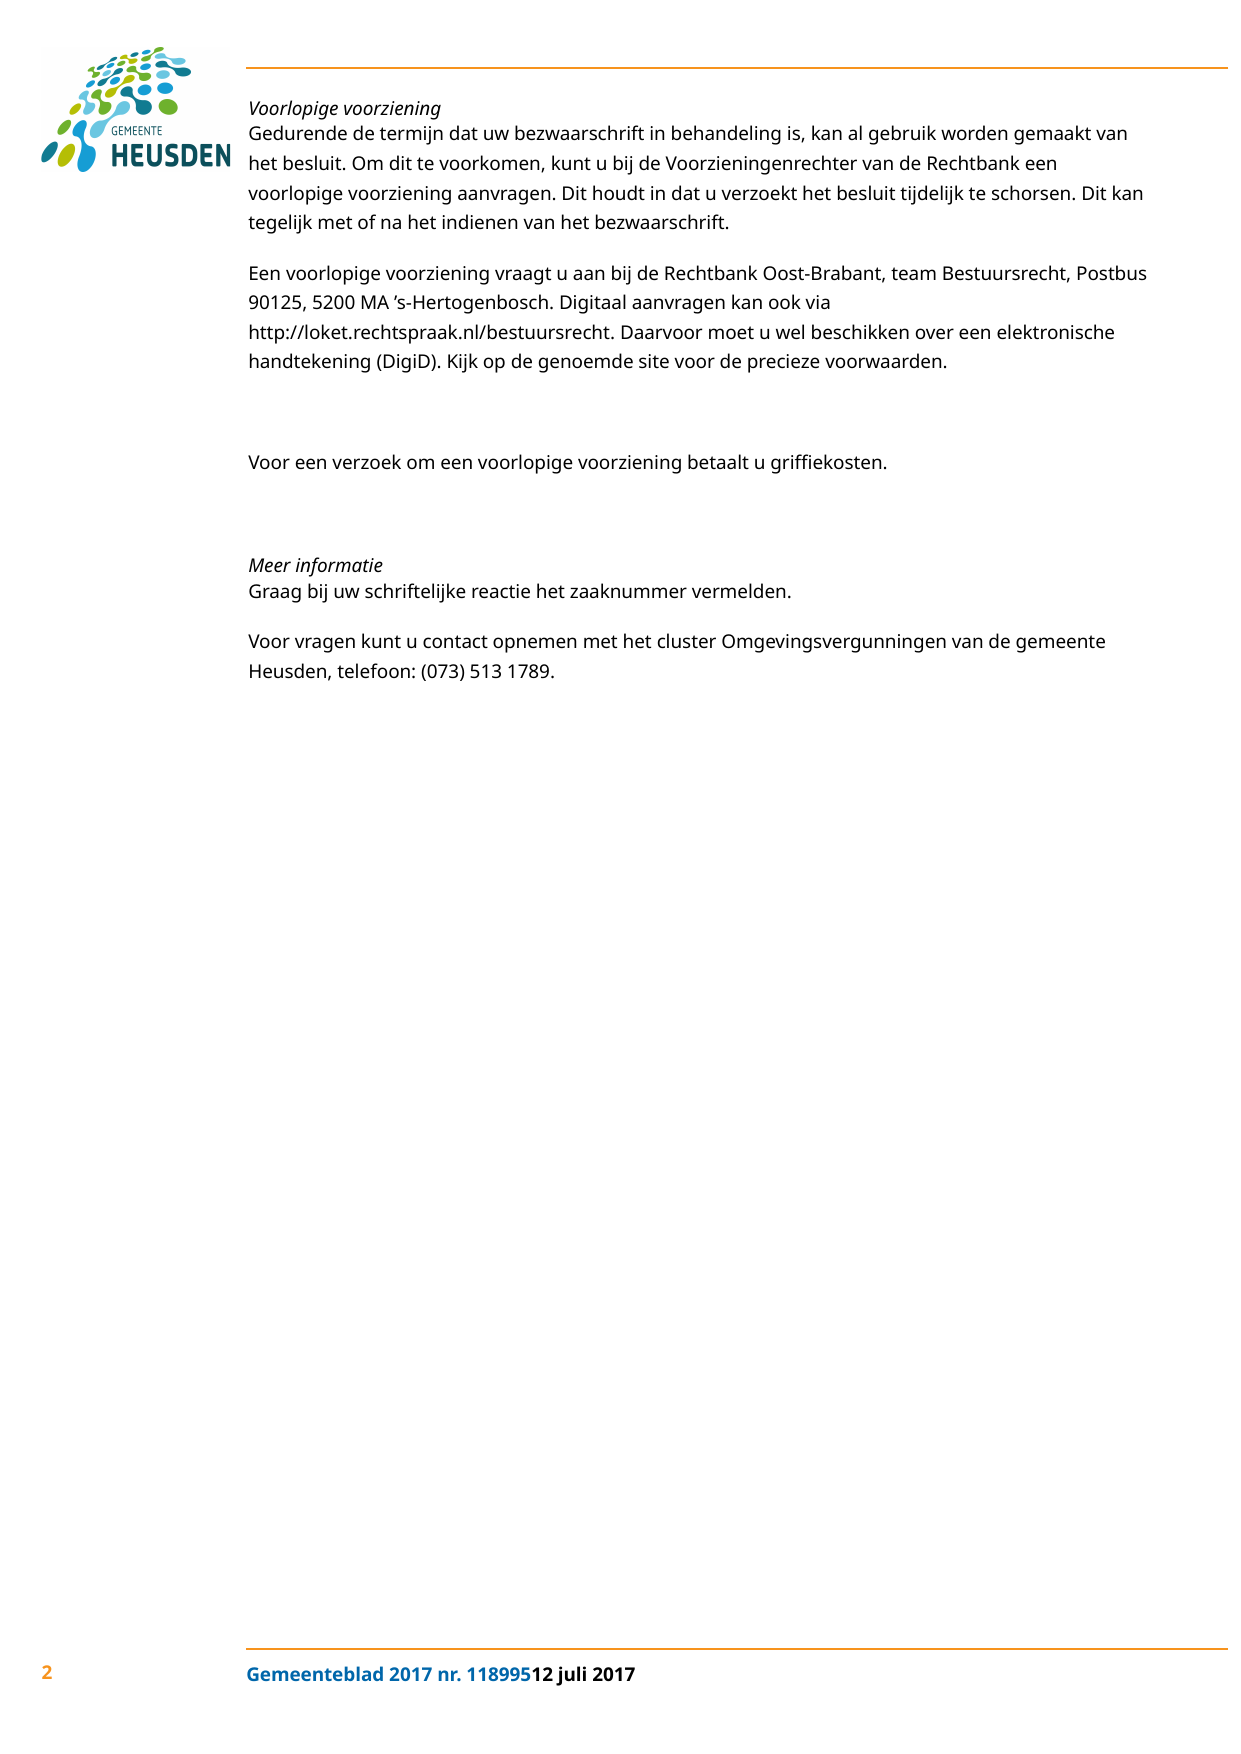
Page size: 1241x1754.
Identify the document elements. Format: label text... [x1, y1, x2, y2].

text Voor een verzoek om een voorlopige voorziening betaalt u griffiekosten. [248, 449, 1152, 475]
text Graag bij uw schriftelijke reactie het zaaknummer vermelden. [248, 578, 1152, 604]
text Meer informatie [248, 552, 1152, 578]
text Voor vragen kunt u contact opnemen met het cluster Omgevingsvergunningen van de gemeente Heusden, telefoon: (073) 513 1789. [248, 629, 1152, 684]
text Voorlopige voorziening [248, 95, 1152, 121]
text Een voorlopige voorziening vraagt u aan bij de Rechtbank Oost-Brabant, team Bestuursrecht, Postbus 90125, 5200 MA ’s-Hertogenbosch. Digitaal aanvragen kan ook via http://loket.rechtspraak.nl/bestuursrecht. Daarvoor moet u wel beschikken over een elektronische handtekening (DigiD). Kijk op de genoemde site voor de precieze voorwaarden. [248, 260, 1152, 374]
text Gedurende de termijn dat uw bezwaarschrift in behandeling is, kan al gebruik worden gemaakt van het besluit. Om dit te voorkomen, kunt u bij de Voorzieningenrechter van de Rechtbank een voorlopige voorziening aanvragen. Dit houdt in dat u verzoekt het besluit tijdelijk te schorsen. Dit kan tegelijk met of na het indienen van het bezwaarschrift. [248, 121, 1152, 235]
picture [41, 47, 231, 172]
